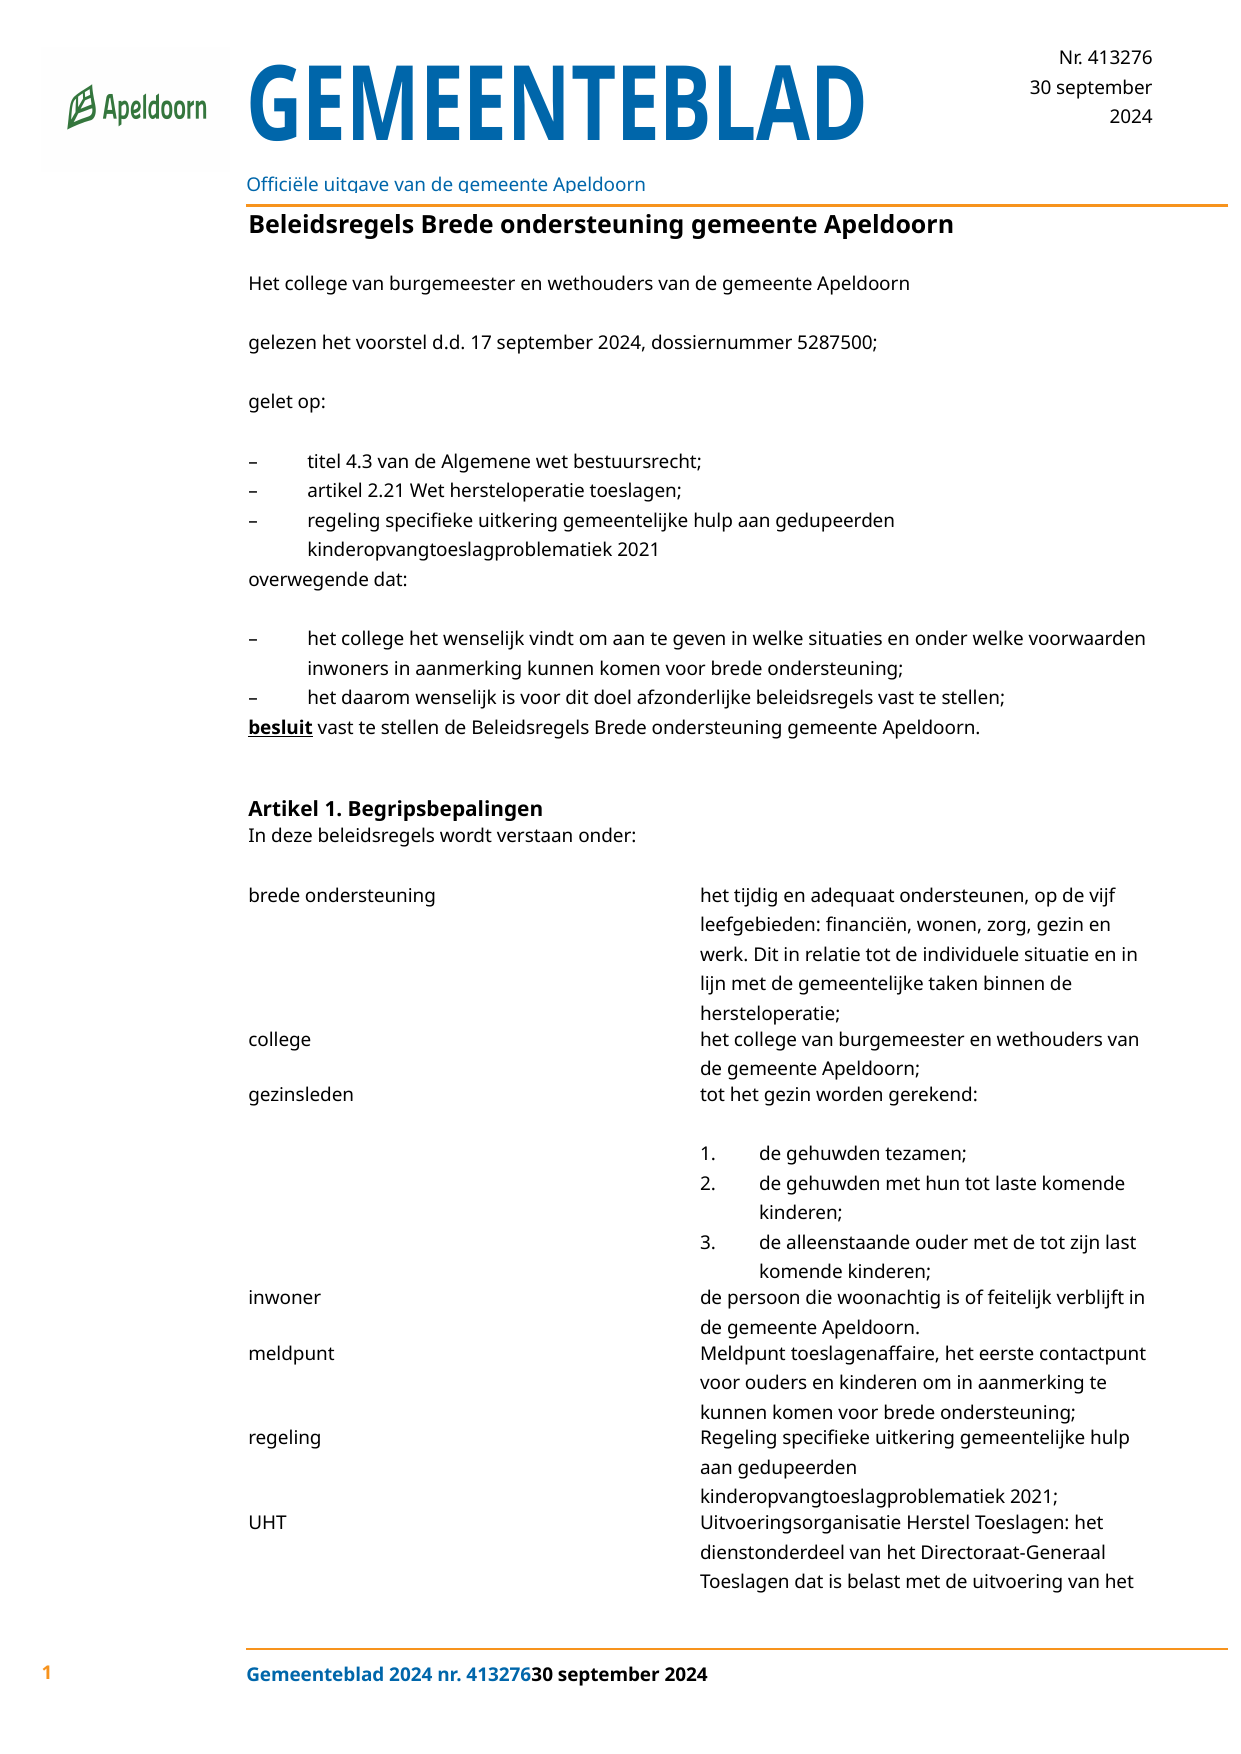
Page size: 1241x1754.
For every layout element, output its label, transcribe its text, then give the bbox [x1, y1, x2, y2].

list titel 4.3 van de Algemene wet bestuursrecht; [248, 448, 1152, 473]
list artikel 2.21 Wet hersteloperatie toeslagen; [248, 477, 1152, 503]
table_cell college [248, 1026, 700, 1081]
text overwegende dat: [248, 566, 1152, 592]
text gelezen het voorstel d.d. 17 september 2024, dossiernummer 5287500; [248, 329, 1152, 355]
text gelet op: [248, 389, 1152, 414]
list het daarom wenselijk is voor dit doel afzonderlijke beleidsregels vast te stellen; [248, 684, 1152, 710]
table_cell gezinsleden [248, 1081, 700, 1284]
picture [41, 47, 231, 172]
text Artikel 1. Begripsbepalingen [248, 794, 1152, 822]
table_cell Meldpunt toeslagenaffaire, het eerste contactpunt voor ouders en kinderen om in aanmerking te kunnen komen voor brede ondersteuning; [700, 1340, 1152, 1424]
list regeling specifieke uitkering gemeentelijke hulp aan gedupeerden kinderopvangtoeslagproblematiek 2021 [248, 507, 1152, 562]
table_header het tijdig en adequaat ondersteunen, op de vijf leefgebieden: financiën, wonen, zorg, gezin en werk. Dit in relatie tot de individuele situatie en in lijn met de gemeentelijke taken binnen de hersteloperatie; [700, 882, 1152, 1026]
table_cell Uitvoeringsorganisatie Herstel Toeslagen: het dienstonderdeel van het Directoraat-Generaal Toeslagen dat is belast met de uitvoering van het [700, 1510, 1152, 1594]
table_cell het college van burgemeester en wethouders van de gemeente Apeldoorn; [700, 1026, 1152, 1081]
table_cell meldpunt [248, 1340, 700, 1424]
table_cell inwoner [248, 1284, 700, 1340]
table_cell UHT [248, 1510, 700, 1594]
table_cell tot het gezin worden gerekend: de gehuwden tezamen; de gehuwden met hun tot laste komende kinderen; de alleenstaande ouder met de tot zijn last komende kinderen; [700, 1081, 1152, 1284]
list het college het wenselijk vindt om aan te geven in welke situaties en onder welke voorwaarden inwoners in aanmerking kunnen komen voor brede ondersteuning; [248, 625, 1152, 681]
table_header brede ondersteuning [248, 882, 700, 1026]
text besluit vast te stellen de Beleidsregels Brede ondersteuning gemeente Apeldoorn. [248, 714, 1152, 740]
table_cell regeling [248, 1425, 700, 1509]
table_cell Regeling specifieke uitkering gemeentelijke hulp aan gedupeerden kinderopvangtoeslagproblematiek 2021; [700, 1425, 1152, 1509]
table_cell de persoon die woonachtig is of feitelijk verblijft in de gemeente Apeldoorn. [700, 1284, 1152, 1340]
text In deze beleidsregels wordt verstaan onder: [248, 822, 1152, 848]
text Het college van burgemeester en wethouders van de gemeente Apeldoorn [248, 270, 1152, 296]
text Beleidsregels Brede ondersteuning gemeente Apeldoorn [248, 207, 1152, 241]
